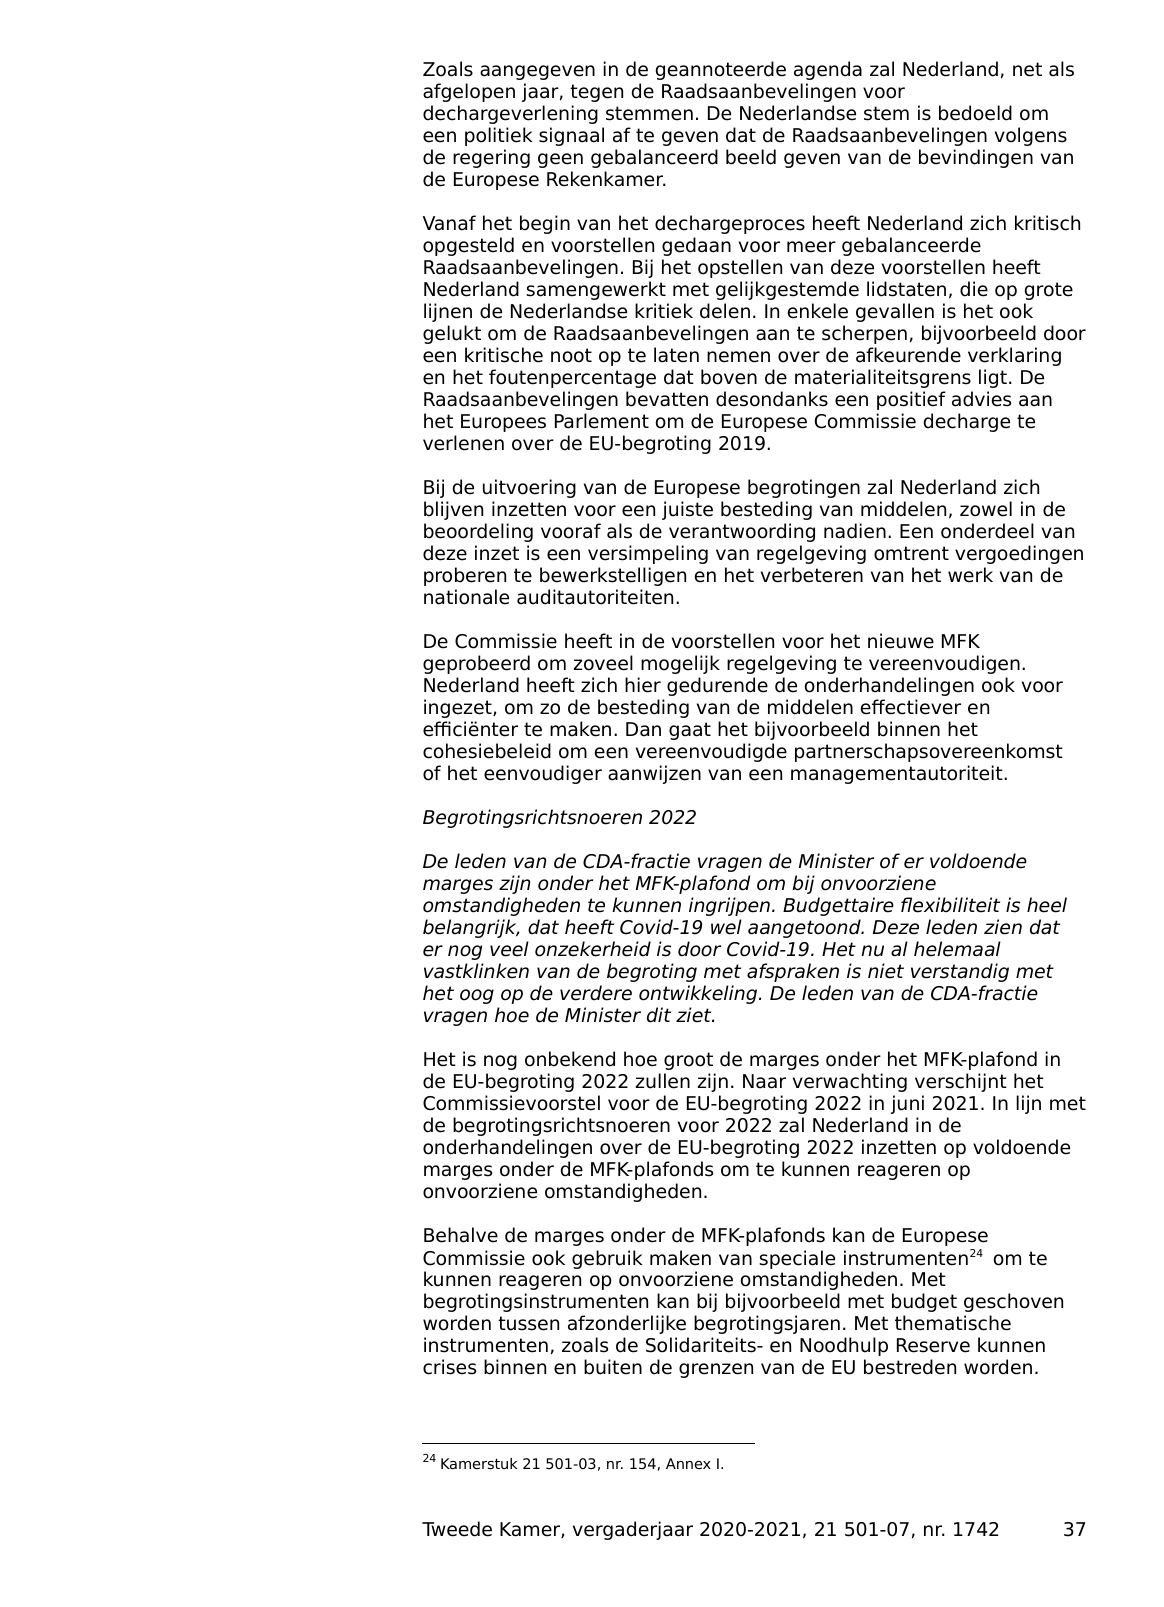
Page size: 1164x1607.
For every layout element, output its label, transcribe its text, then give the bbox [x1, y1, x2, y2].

text Het is nog onbekend hoe groot de marges onder het MFK-plafond in de EU-begroting 2022 zullen zijn. Naar verwachting verschijnt het Commissievoorstel voor de EU-begroting 2022 in juni 2021. In lijn met de begrotingsrichtsnoeren voor 2022 zal Nederland in de onderhandelingen over de EU-begroting 2022 inzetten op voldoende marges onder de MFK-plafonds om te kunnen reageren op onvoorziene omstandigheden. [422, 1049, 1087, 1203]
text Vanaf het begin van het dechargeproces heeft Nederland zich kritisch opgesteld en voorstellen gedaan voor meer gebalanceerde Raadsaanbevelingen. Bij het opstellen van deze voorstellen heeft Nederland samengewerkt met gelijkgestemde lidstaten, die op grote lijnen de Nederlandse kritiek delen. In enkele gevallen is het ook gelukt om de Raadsaanbevelingen aan te scherpen, bijvoorbeeld door een kritische noot op te laten nemen over de afkeurende verklaring en het foutenpercentage dat boven de materialiteitsgrens ligt. De Raadsaanbevelingen bevatten desondanks een positief advies aan het Europees Parlement om de Europese Commissie decharge te verlenen over de EU-begroting 2019. [422, 213, 1087, 455]
subtitle Begrotingsrichtsnoeren 2022 [422, 807, 1087, 829]
text Behalve de marges onder de MFK-plafonds kan de Europese Commissie ook gebruik maken van speciale instrumenten om te kunnen reageren op onvoorziene omstandigheden. Met begrotingsinstrumenten kan bij bijvoorbeeld met budget geschoven worden tussen afzonderlijke begrotingsjaren. Met thematische instrumenten, zoals de Solidariteits- en Noodhulp Reserve kunnen crises binnen en buiten de grenzen van de EU bestreden worden. [422, 1225, 1087, 1379]
text Kamerstuk 21 501-03, nr. 154, Annex I. [422, 1452, 1087, 1474]
text De leden van de CDA-fractie vragen de Minister of er voldoende marges zijn onder het MFK-plafond om bij onvoorziene omstandigheden te kunnen ingrijpen. Budgettaire flexibiliteit is heel belangrijk, dat heeft Covid-19 wel aangetoond. Deze leden zien dat er nog veel onzekerheid is door Covid-19. Het nu al helemaal vastklinken van de begroting met afspraken is niet verstandig met het oog op de verdere ontwikkeling. De leden van de CDA-fractie vragen hoe de Minister dit ziet. [422, 851, 1087, 1027]
text Bij de uitvoering van de Europese begrotingen zal Nederland zich blijven inzetten voor een juiste besteding van middelen, zowel in de beoordeling vooraf als de verantwoording nadien. Een onderdeel van deze inzet is een versimpeling van regelgeving omtrent vergoedingen proberen te bewerkstelligen en het verbeteren van het werk van de nationale auditautoriteiten. [422, 477, 1087, 609]
text De Commissie heeft in de voorstellen voor het nieuwe MFK geprobeerd om zoveel mogelijk regelgeving te vereenvoudigen. Nederland heeft zich hier gedurende de onderhandelingen ook voor ingezet, om zo de besteding van de middelen effectiever en efficiënter te maken. Dan gaat het bijvoorbeeld binnen het cohesiebeleid om een vereenvoudigde partnerschapsovereenkomst of het eenvoudiger aanwijzen van een managementautoriteit. [422, 631, 1087, 785]
text Zoals aangegeven in de geannoteerde agenda zal Nederland, net als afgelopen jaar, tegen de Raadsaanbevelingen voor dechargeverlening stemmen. De Nederlandse stem is bedoeld om een politiek signaal af te geven dat de Raadsaanbevelingen volgens de regering geen gebalanceerd beeld geven van de bevindingen van de Europese Rekenkamer. [422, 59, 1087, 191]
